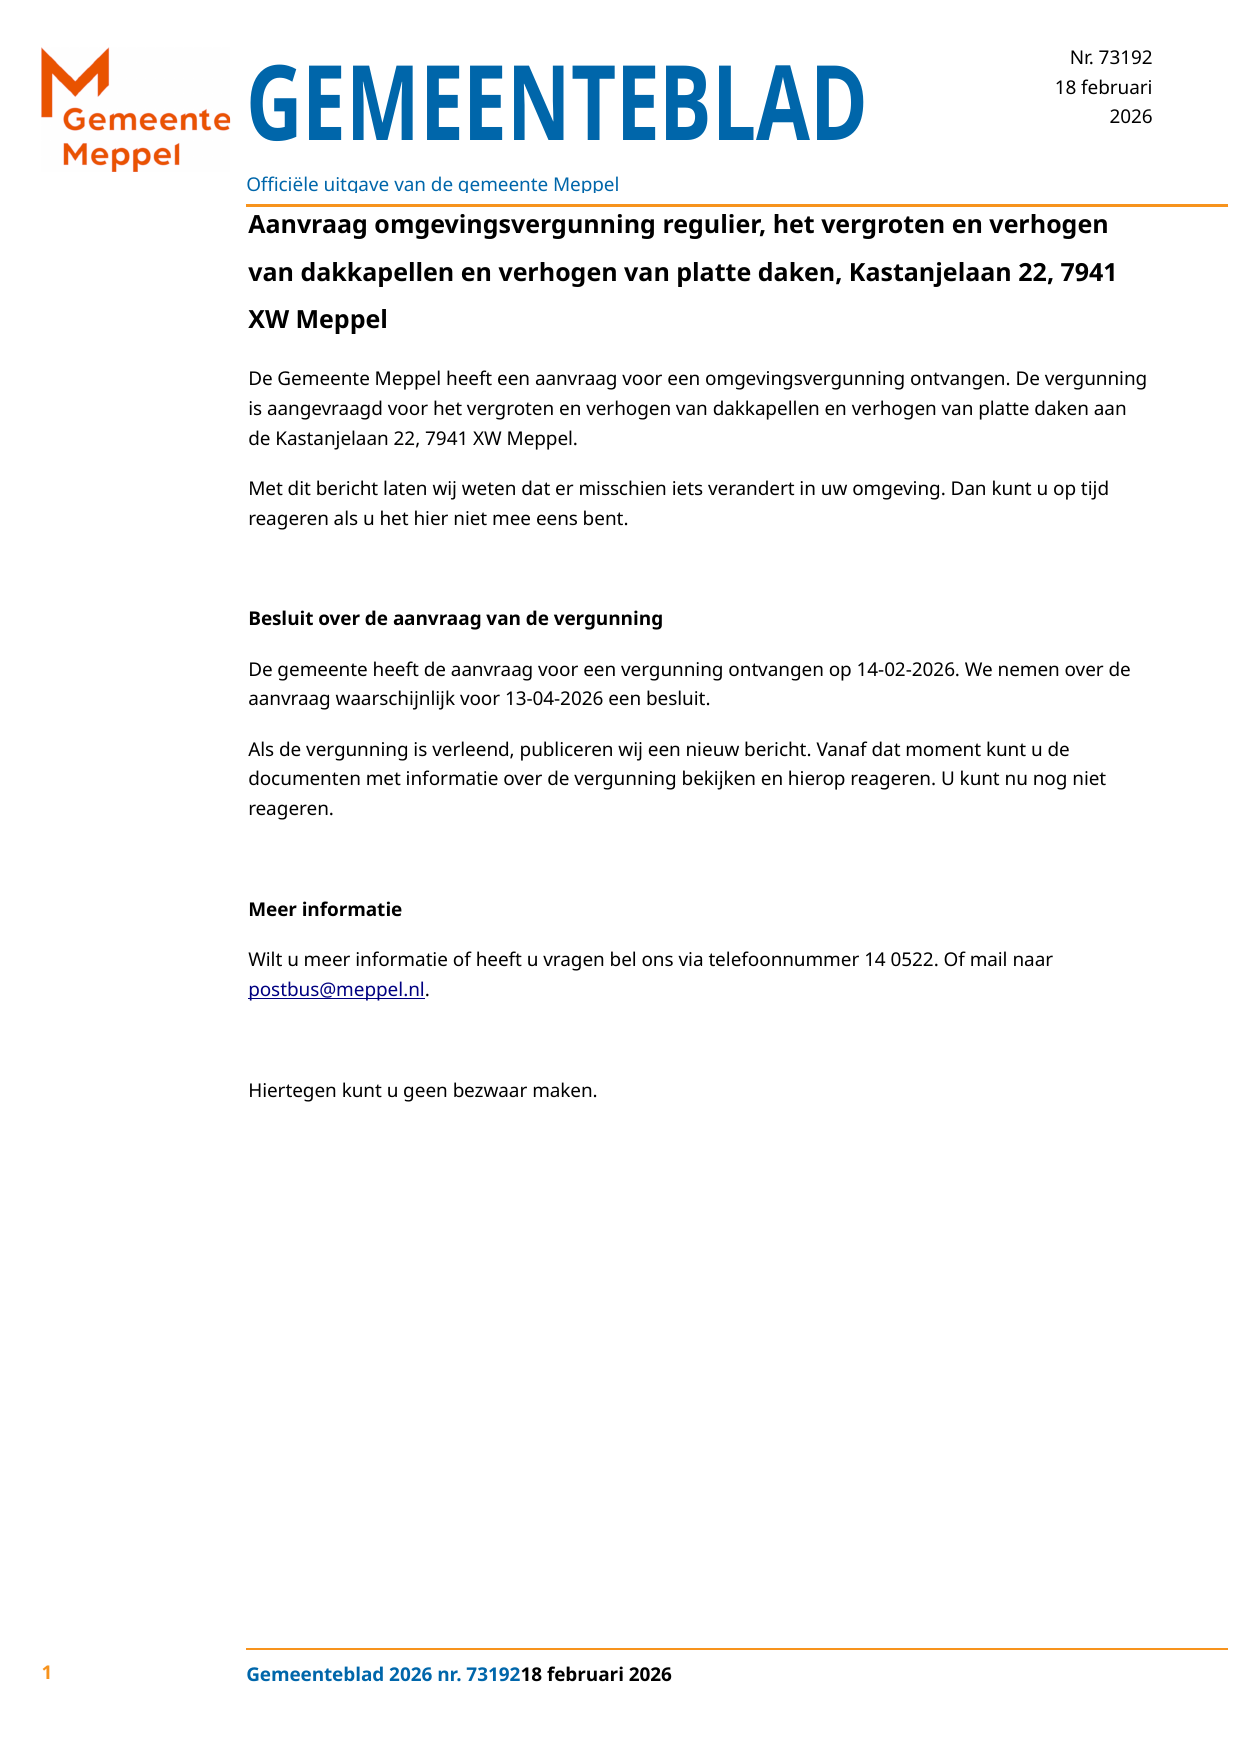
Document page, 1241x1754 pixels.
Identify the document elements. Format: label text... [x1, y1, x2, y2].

text De gemeente heeft de aanvraag voor een vergunning ontvangen op 14-02-2026. We nemen over de aanvraag waarschijnlijk voor 13-04-2026 een besluit. [248, 656, 1152, 711]
picture [41, 47, 231, 172]
text Met dit bericht laten wij weten dat er misschien iets verandert in uw omgeving. Dan kunt u op tijd reageren als u het hier niet mee eens bent. [248, 475, 1152, 530]
text Besluit over de aanvraag van de vergunning [248, 606, 1152, 631]
text Meer informatie [248, 896, 1152, 922]
text Wilt u meer informatie of heeft u vragen bel ons via telefoonnummer 14 0522. Of mail naar postbus@meppel.nl. [248, 946, 1152, 1002]
text De Gemeente Meppel heeft een aanvraag voor een omgevingsvergunning ontvangen. De vergunning is aangevraagd voor het vergroten en verhogen van dakkapellen en verhogen van platte daken aan de Kastanjelaan 22, 7941 XW Meppel. [248, 366, 1152, 450]
text Als de vergunning is verleend, publiceren wij een nieuw bericht. Vanaf dat moment kunt u de documenten met informatie over de vergunning bekijken en hierop reageren. U kunt nu nog niet reageren. [248, 736, 1152, 821]
text Hiertegen kunt u geen bezwaar maken. [248, 1077, 1152, 1102]
text Aanvraag omgevingsvergunning regulier, het vergroten en verhogen van dakkapellen en verhogen van platte daken, Kastanjelaan 22, 7941 XW Meppel [248, 207, 1152, 336]
